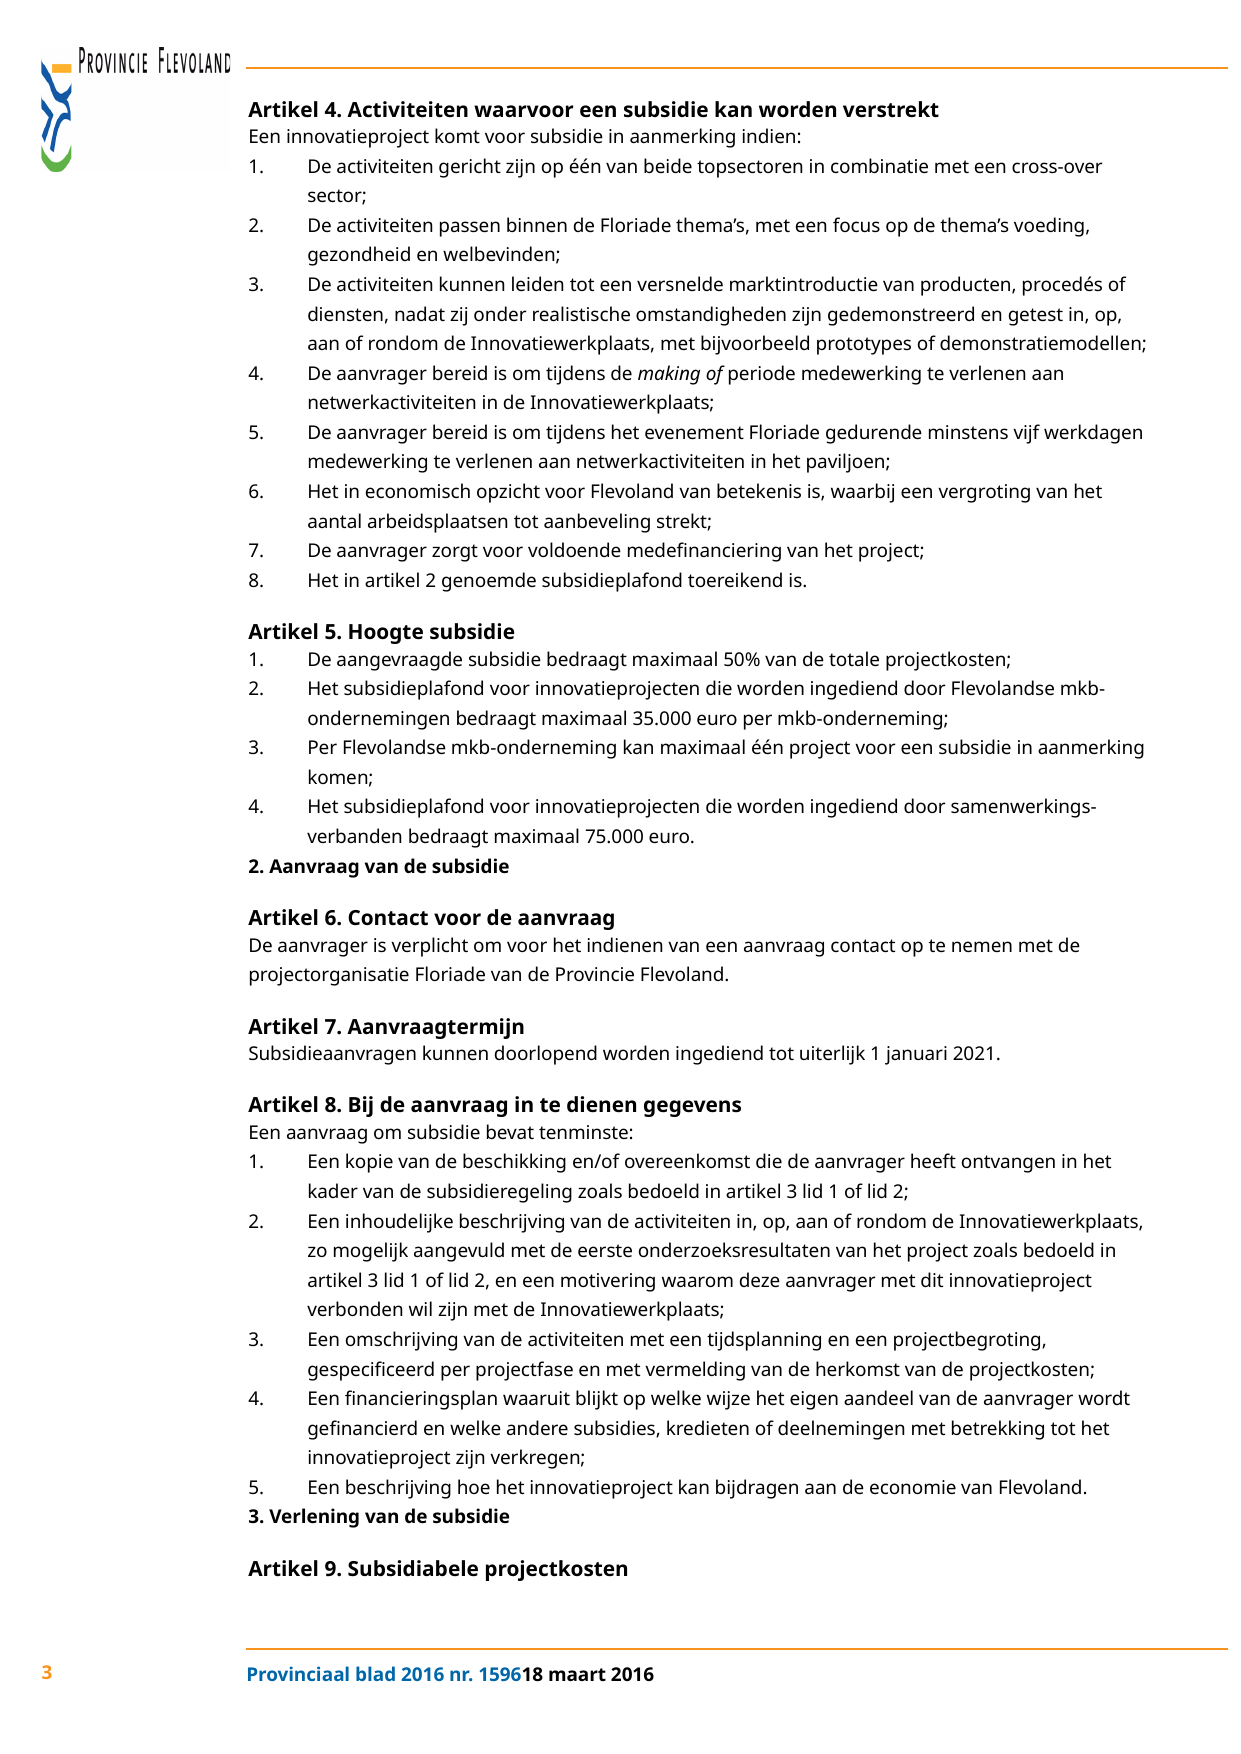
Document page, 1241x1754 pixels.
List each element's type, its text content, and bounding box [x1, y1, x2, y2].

list Een kopie van de beschikking en/of overeenkomst die de aanvrager heeft ontvangen in het kader van de subsidieregeling zoals bedoeld in artikel 3 lid 1 of lid 2; [248, 1149, 1152, 1204]
list De aanvrager bereid is om tijdens de making of periode medewerking te verlenen aan netwerkactiviteiten in de Innovatiewerkplaats; [248, 360, 1152, 415]
list De aangevraagde subsidie bedraagt maximaal 50% van de totale projectkosten; [248, 646, 1152, 672]
text Een aanvraag om subsidie bevat tenminste: [248, 1119, 1152, 1145]
list De aanvrager zorgt voor voldoende medefinanciering van het project; [248, 537, 1152, 563]
text Artikel 6. Contact voor de aanvraag [248, 903, 1152, 932]
list Een inhoudelijke beschrijving van de activiteiten in, op, aan of rondom de Innovatiewerkplaats, zo mogelijk aangevuld met de eerste onderzoeksresultaten van het project zoals bedoeld in artikel 3 lid 1 of lid 2, en een motivering waarom deze aanvrager met dit innovatieproject verbonden wil zijn met de Innovatiewerkplaats; [248, 1208, 1152, 1322]
list Een omschrijving van de activiteiten met een tijdsplanning en een projectbegroting, gespecificeerd per projectfase en met vermelding van de herkomst van de projectkosten; [248, 1326, 1152, 1381]
list Per Flevolandse mkb-onderneming kan maximaal één project voor een subsidie in aanmerking komen; [248, 734, 1152, 790]
list Het in artikel 2 genoemde subsidieplafond toereikend is. [248, 567, 1152, 593]
text Artikel 9. Subsidiabele projectkosten [248, 1554, 1152, 1582]
text Artikel 7. Aanvraagtermijn [248, 1012, 1152, 1040]
text Een innovatieproject komt voor subsidie in aanmerking indien: [248, 123, 1152, 149]
text 3. Verlening van de subsidie [248, 1504, 1152, 1529]
text Artikel 4. Activiteiten waarvoor een subsidie kan worden verstrekt [248, 95, 1152, 123]
list De activiteiten passen binnen de Floriade thema’s, met een focus op de thema’s voeding, gezondheid en welbevinden; [248, 212, 1152, 267]
text Subsidieaanvragen kunnen doorlopend worden ingediend tot uiterlijk 1 januari 2021. [248, 1040, 1152, 1066]
picture [41, 47, 231, 172]
list Een financieringsplan waaruit blijkt op welke wijze het eigen aandeel van de aanvrager wordt gefinancierd en welke andere subsidies, kredieten of deelnemingen met betrekking tot het innovatieproject zijn verkregen; [248, 1385, 1152, 1470]
list Een beschrijving hoe het innovatieproject kan bijdragen aan de economie van Flevoland. [248, 1474, 1152, 1500]
list Het in economisch opzicht voor Flevoland van betekenis is, waarbij een vergroting van het aantal arbeidsplaatsen tot aanbeveling strekt; [248, 478, 1152, 533]
text 2. Aanvraag van de subsidie [248, 853, 1152, 879]
list De aanvrager bereid is om tijdens het evenement Floriade gedurende minstens vijf werkdagen medewerking te verlenen aan netwerkactiviteiten in het paviljoen; [248, 419, 1152, 474]
list De activiteiten gericht zijn op één van beide topsectoren in combinatie met een cross-over sector; [248, 153, 1152, 208]
list De activiteiten kunnen leiden tot een versnelde marktintroductie van producten, procedés of diensten, nadat zij onder realistische omstandigheden zijn gedemonstreerd en getest in, op, aan of rondom de Innovatiewerkplaats, met bijvoorbeeld prototypes of demonstratiemodellen; [248, 271, 1152, 356]
text Artikel 8. Bij de aanvraag in te dienen gegevens [248, 1091, 1152, 1119]
list Het subsidieplafond voor innovatieprojecten die worden ingediend door samenwerkings-verbanden bedraagt maximaal 75.000 euro. [248, 794, 1152, 849]
text Artikel 5. Hoogte subsidie [248, 617, 1152, 646]
text De aanvrager is verplicht om voor het indienen van een aanvraag contact op te nemen met de projectorganisatie Floriade van de Provincie Flevoland. [248, 932, 1152, 987]
list Het subsidieplafond voor innovatieprojecten die worden ingediend door Flevolandse mkb-ondernemingen bedraagt maximaal 35.000 euro per mkb-onderneming; [248, 675, 1152, 731]
